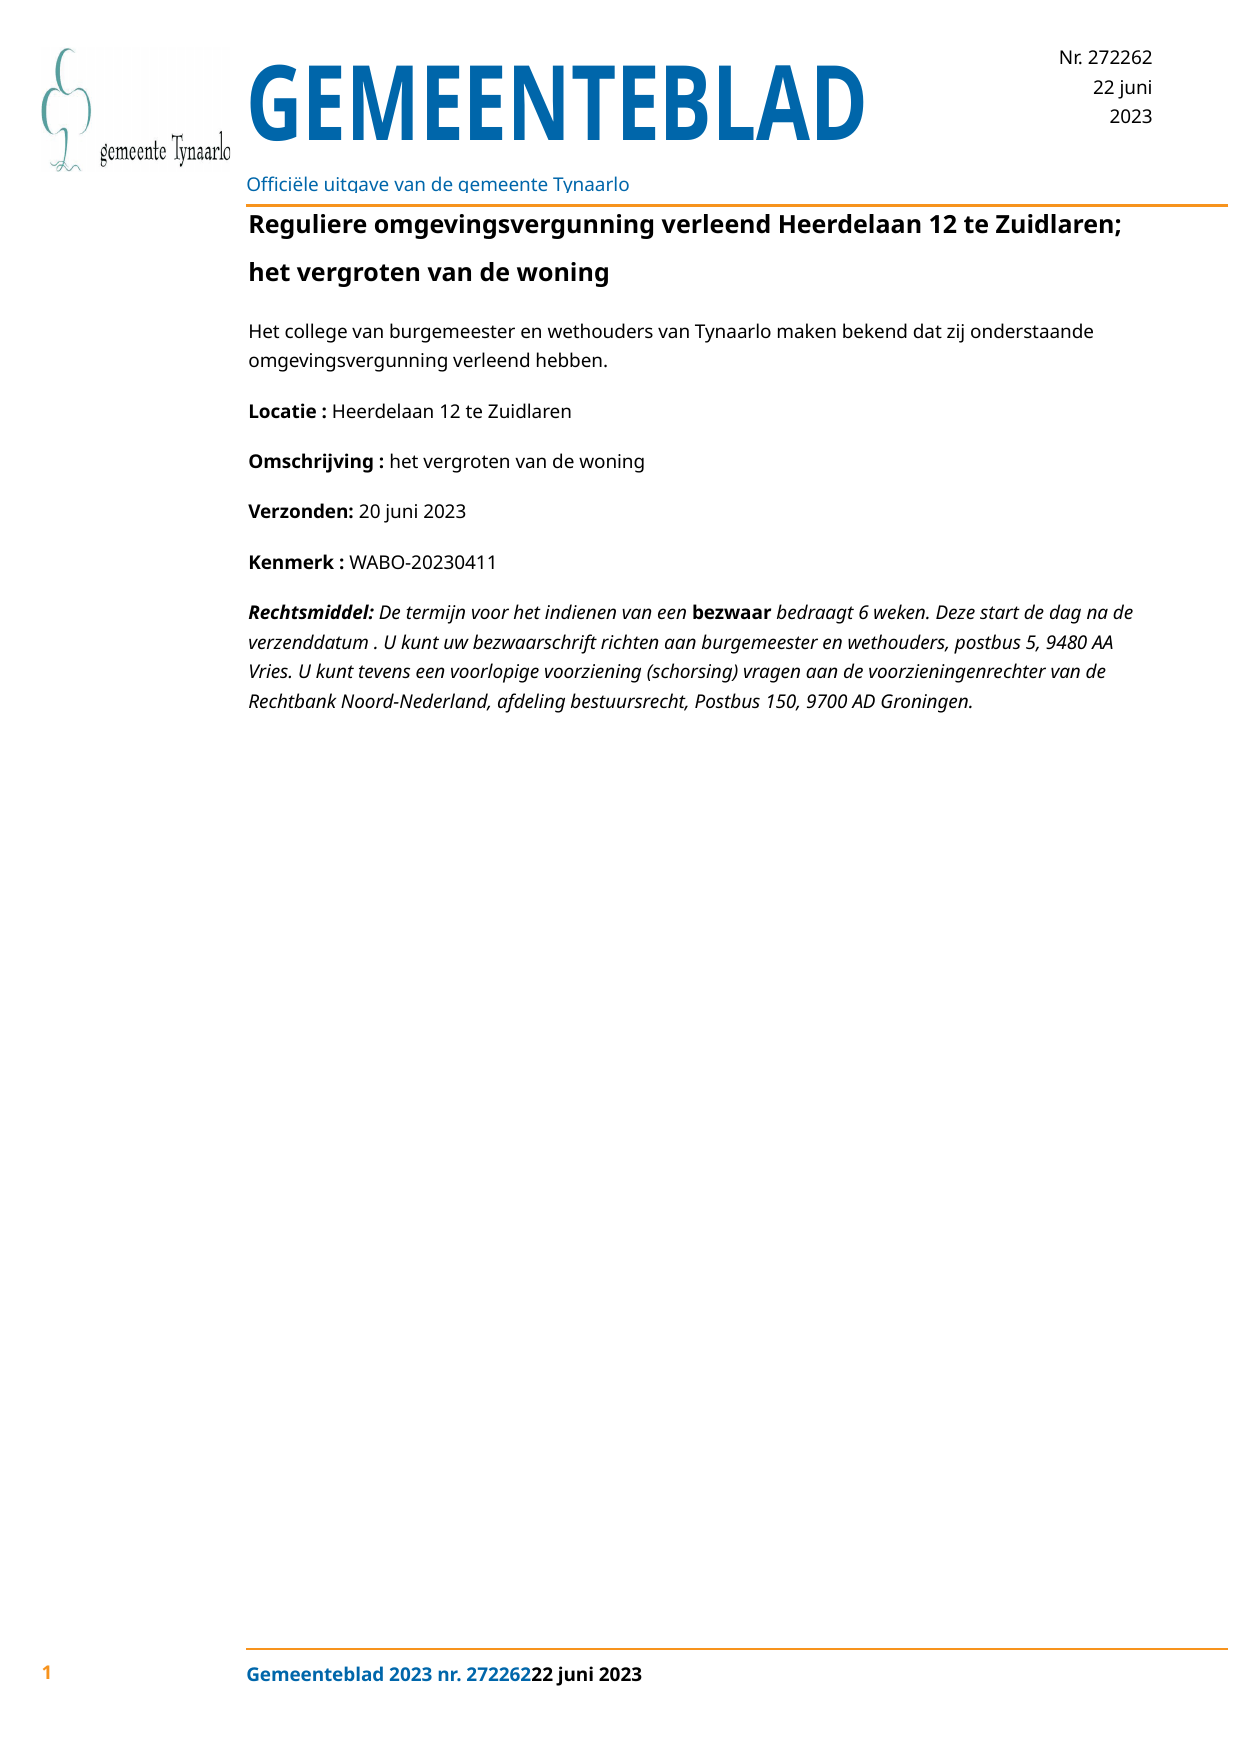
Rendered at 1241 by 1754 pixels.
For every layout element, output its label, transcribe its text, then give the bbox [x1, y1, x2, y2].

text Verzonden: 20 juni 2023 [248, 499, 1152, 524]
text Rechtsmiddel: De termijn voor het indienen van een bezwaar bedraagt 6 weken. Deze start de dag na de verzenddatum . U kunt uw bezwaarschrift richten aan burgemeester en wethouders, postbus 5, 9480 AA Vries. U kunt tevens een voorlopige voorziening (schorsing) vragen aan de voorzieningenrechter van de Rechtbank Noord-Nederland, afdeling bestuursrecht, Postbus 150, 9700 AD Groningen. [248, 599, 1152, 714]
text Omschrijving : het vergroten van de woning [248, 448, 1152, 474]
text Het college van burgemeester en wethouders van Tynaarlo maken bekend dat zij onderstaande omgevingsvergunning verleend hebben. [248, 318, 1152, 373]
picture [41, 47, 231, 172]
text Locatie : Heerdelaan 12 te Zuidlaren [248, 398, 1152, 424]
text Reguliere omgevingsvergunning verleend Heerdelaan 12 te Zuidlaren; het vergroten van de woning [248, 207, 1152, 288]
text Kenmerk : WABO-20230411 [248, 549, 1152, 575]
